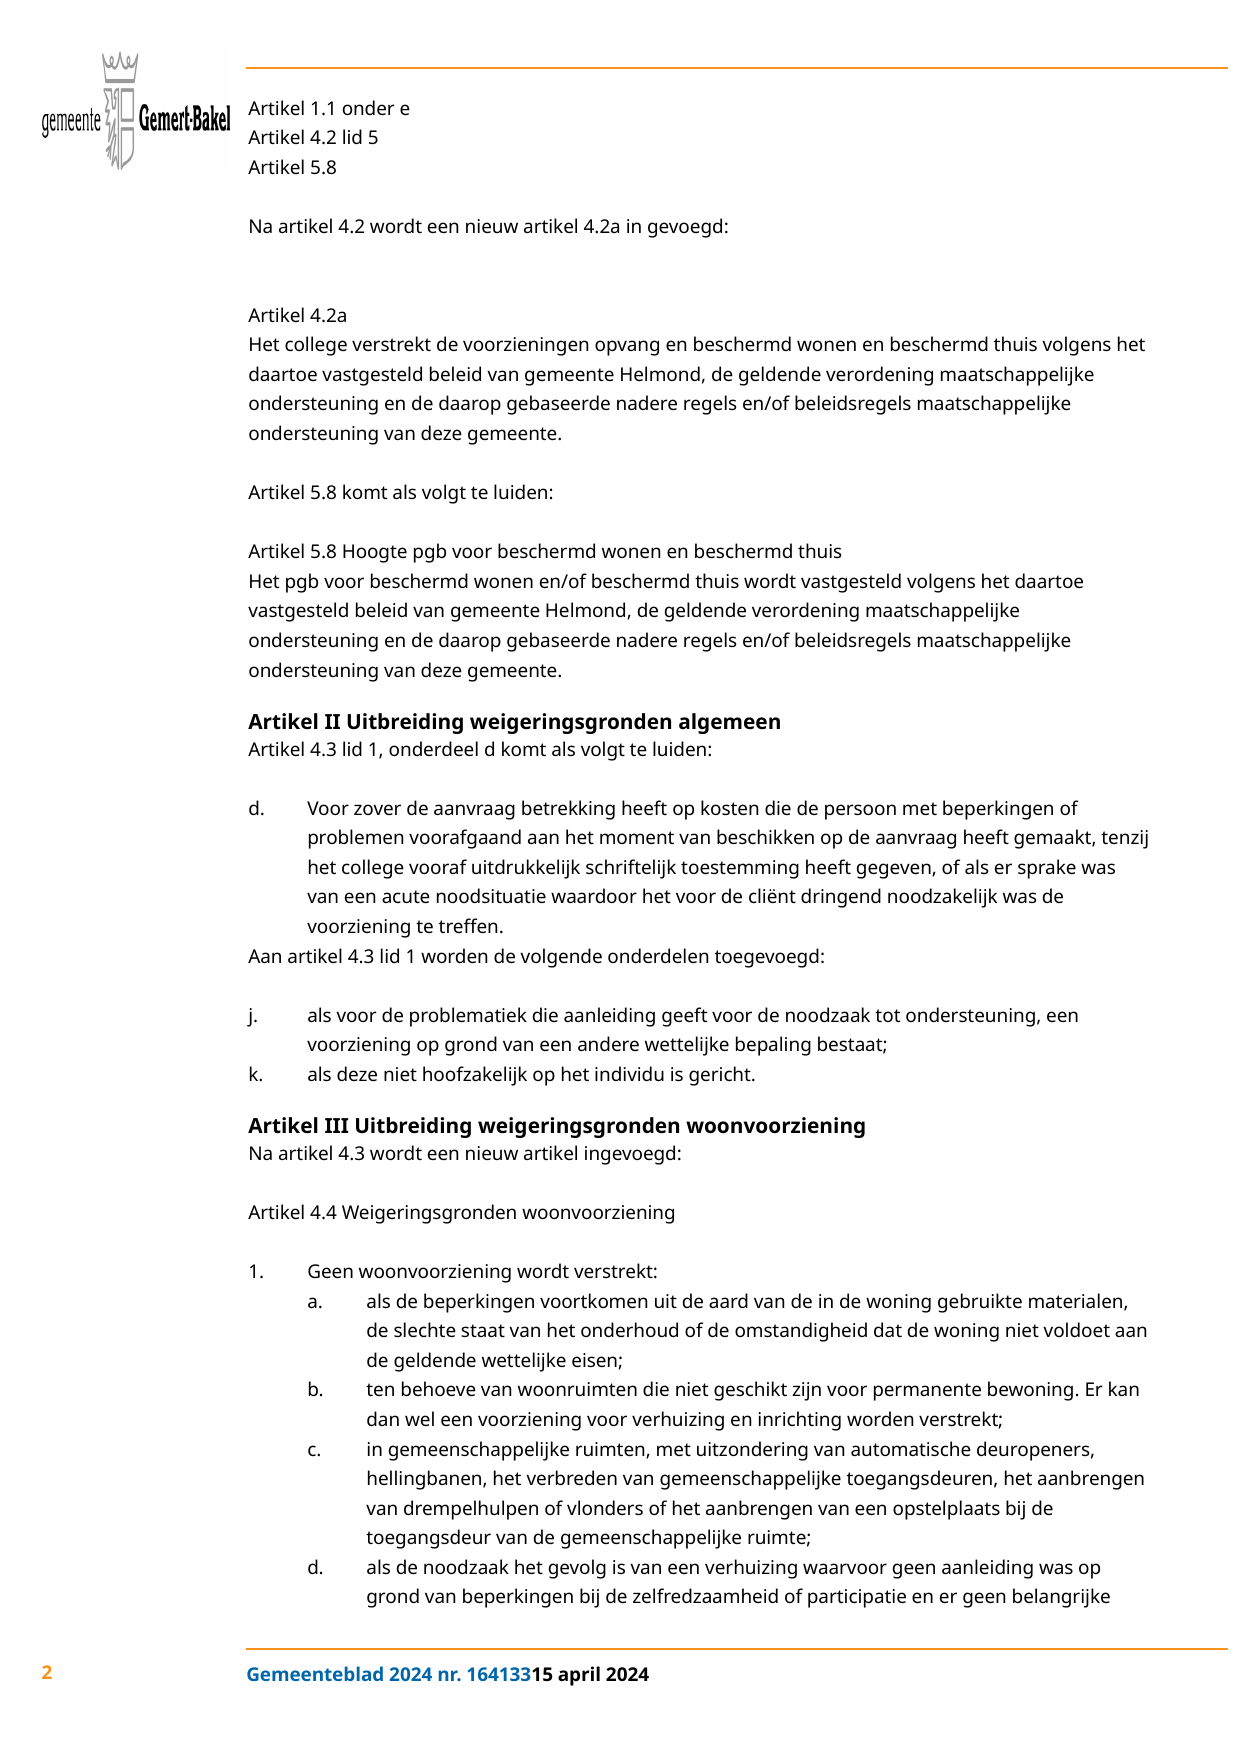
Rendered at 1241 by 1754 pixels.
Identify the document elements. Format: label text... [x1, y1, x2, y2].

list ten behoeve van woonruimten die niet geschikt zijn voor permanente bewoning. Er kan dan wel een voorziening voor verhuizing en inrichting worden verstrekt; [307, 1377, 1152, 1432]
text Artikel II Uitbreiding weigeringsgronden algemeen [248, 707, 1152, 736]
list Voor zover de aanvraag betrekking heeft op kosten die de persoon met beperkingen of problemen voorafgaand aan het moment van beschikken op de aanvraag heeft gemaakt, tenzij het college vooraf uitdrukkelijk schriftelijk toestemming heeft gegeven, of als er sprake was van een acute noodsituatie waardoor het voor de cliënt dringend noodzakelijk was de voorziening te treffen. [248, 795, 1152, 939]
text Na artikel 4.2 wordt een nieuw artikel 4.2a in gevoegd: [248, 213, 1152, 239]
list in gemeenschappelijke ruimten, met uitzondering van automatische deuropeners, hellingbanen, het verbreden van gemeenschappelijke toegangsdeuren, het aanbrengen van drempelhulpen of vlonders of het aanbrengen van een opstelplaats bij de toegangsdeur van de gemeenschappelijke ruimte; [307, 1436, 1152, 1550]
text Artikel 4.3 lid 1, onderdeel d komt als volgt te luiden: [248, 736, 1152, 761]
text Artikel 5.8 komt als volgt te luiden: [248, 479, 1152, 505]
text Het pgb voor beschermd wonen en/of beschermd thuis wordt vastgesteld volgens het daartoe vastgesteld beleid van gemeente Helmond, de geldende verordening maatschappelijke ondersteuning en de daarop gebaseerde nadere regels en/of beleidsregels maatschappelijke ondersteuning van deze gemeente. [248, 568, 1152, 683]
text Na artikel 4.3 wordt een nieuw artikel ingevoegd: [248, 1140, 1152, 1166]
text Artikel 5.8 Hoogte pgb voor beschermd wonen en beschermd thuis [248, 538, 1152, 564]
text Artikel 1.1 onder e [248, 95, 1152, 121]
text Het college verstrekt de voorzieningen opvang en beschermd wonen en beschermd thuis volgens het daartoe vastgesteld beleid van gemeente Helmond, de geldende verordening maatschappelijke ondersteuning en de daarop gebaseerde nadere regels en/of beleidsregels maatschappelijke ondersteuning van deze gemeente. [248, 331, 1152, 446]
list als deze niet hoofzakelijk op het individu is gericht. [248, 1061, 1152, 1087]
list als voor de problematiek die aanleiding geeft voor de noodzaak tot ondersteuning, een voorziening op grond van een andere wettelijke bepaling bestaat; [248, 1002, 1152, 1057]
text Artikel 5.8 [248, 154, 1152, 180]
text Aan artikel 4.3 lid 1 worden de volgende onderdelen toegevoegd: [248, 943, 1152, 968]
list Geen woonvoorziening wordt verstrekt: [248, 1258, 1152, 1284]
list als de noodzaak het gevolg is van een verhuizing waarvoor geen aanleiding was op grond van beperkingen bij de zelfredzaamheid of participatie en er geen belangrijke [307, 1554, 1152, 1609]
text Artikel III Uitbreiding weigeringsgronden woonvoorziening [248, 1112, 1152, 1140]
list als de beperkingen voortkomen uit de aard van de in de woning gebruikte materialen, de slechte staat van het onderhoud of de omstandigheid dat de woning niet voldoet aan de geldende wettelijke eisen; [307, 1288, 1152, 1373]
text Artikel 4.2a [248, 302, 1152, 328]
picture [41, 47, 231, 172]
text Artikel 4.2 lid 5 [248, 124, 1152, 150]
text Artikel 4.4 Weigeringsgronden woonvoorziening [248, 1199, 1152, 1225]
